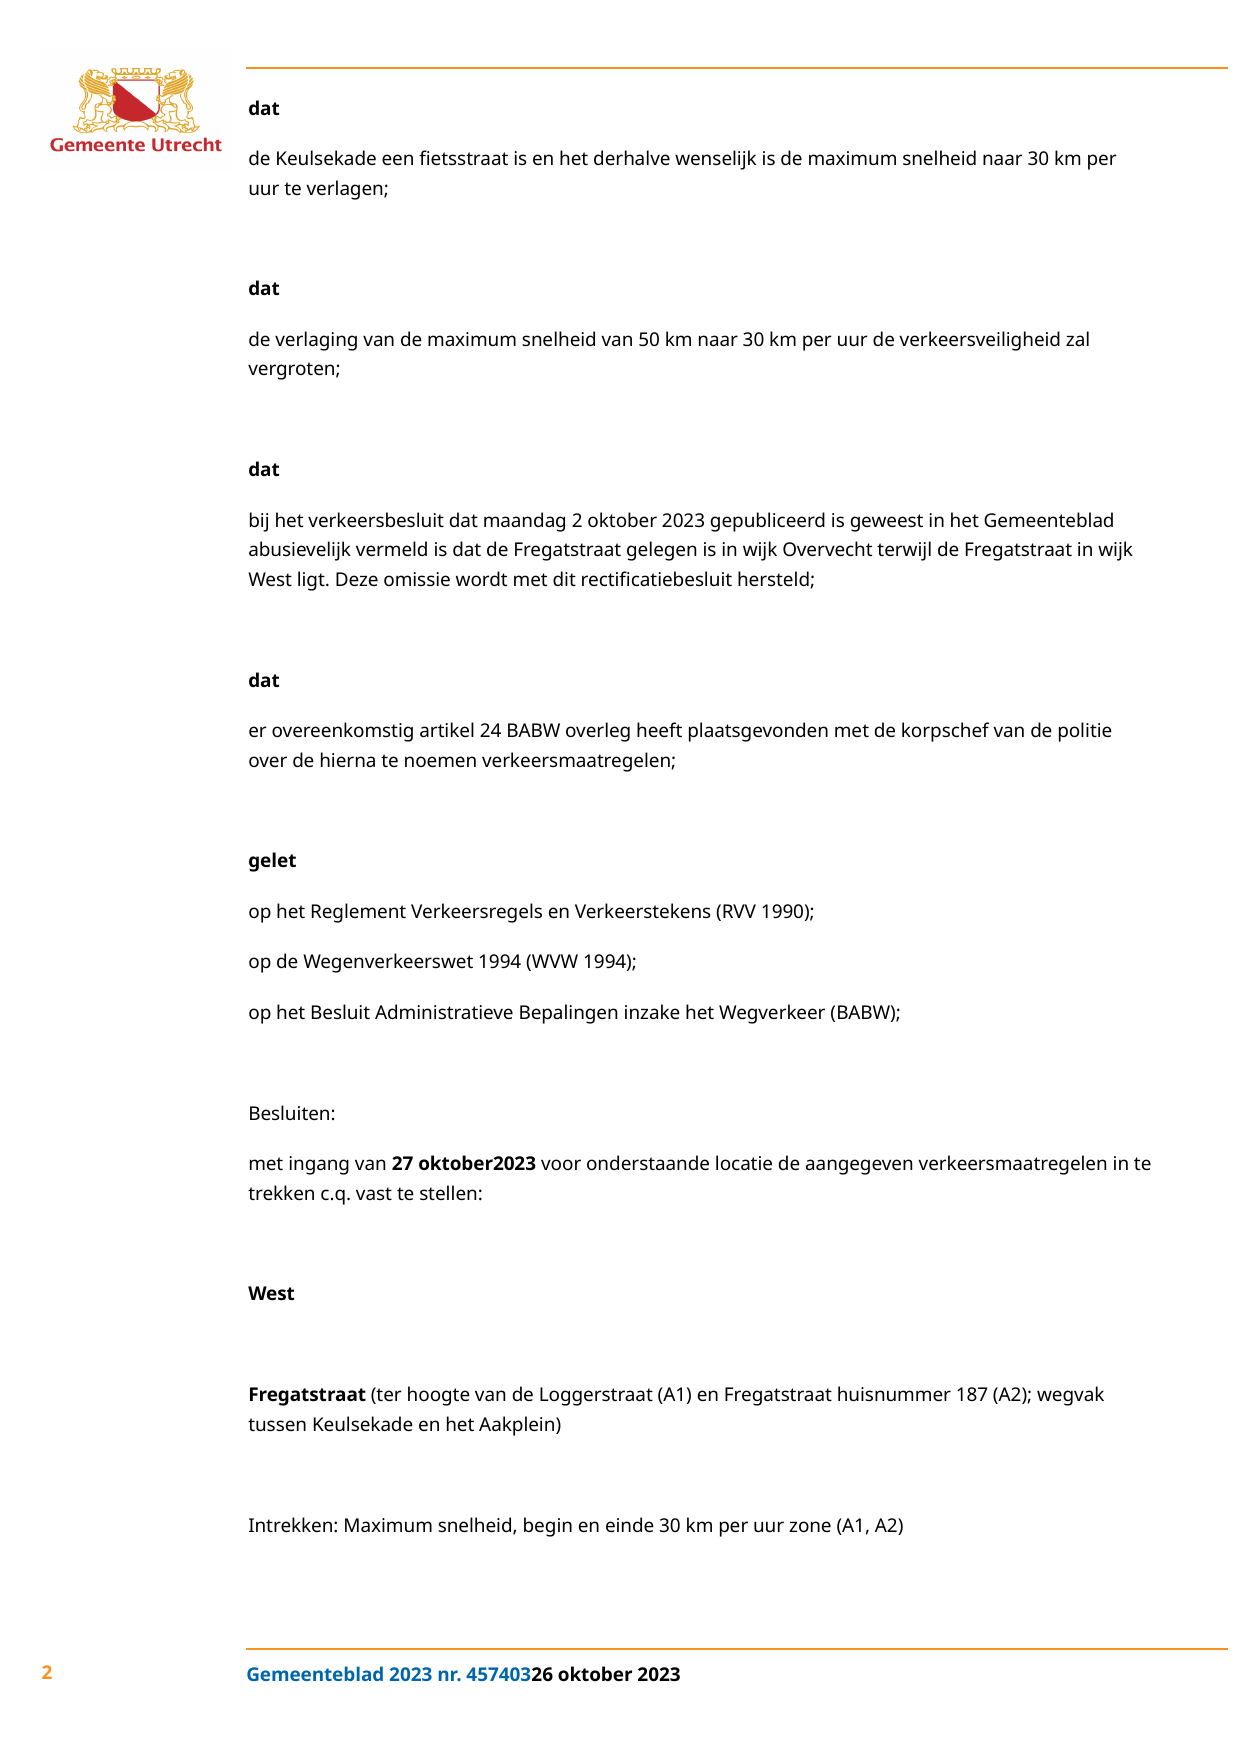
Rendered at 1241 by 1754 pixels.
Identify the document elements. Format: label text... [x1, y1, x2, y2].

text de verlaging van de maximum snelheid van 50 km naar 30 km per uur de verkeersveiligheid zal vergroten; [248, 326, 1152, 381]
text dat [248, 667, 1152, 693]
text bij het verkeersbesluit dat maandag 2 oktober 2023 gepubliceerd is geweest in het Gemeenteblad abusievelijk vermeld is dat de Fregatstraat gelegen is in wijk Overvecht terwijl de Fregatstraat in wijk West ligt. Deze omissie wordt met dit rectificatiebesluit hersteld; [248, 507, 1152, 592]
text met ingang van 27 oktober2023 voor onderstaande locatie de aangegeven verkeersmaatregelen in te trekken c.q. vast te stellen: [248, 1150, 1152, 1206]
text op de Wegenverkeerswet 1994 (WVW 1994); [248, 948, 1152, 974]
text Fregatstraat (ter hoogte van de Loggerstraat (A1) en Fregatstraat huisnummer 187 (A2); wegvak tussen Keulsekade en het Aakplein) [248, 1381, 1152, 1437]
text West [248, 1281, 1152, 1306]
text dat [248, 456, 1152, 482]
text op het Besluit Administratieve Bepalingen inzake het Wegverkeer (BABW); [248, 999, 1152, 1025]
text op het Reglement Verkeersregels en Verkeerstekens (RVV 1990); [248, 898, 1152, 924]
text gelet [248, 848, 1152, 873]
text er overeenkomstig artikel 24 BABW overleg heeft plaatsgevonden met de korpschef van de politie over de hierna te noemen verkeersmaatregelen; [248, 717, 1152, 773]
picture [41, 47, 231, 172]
text Intrekken: Maximum snelheid, begin en einde 30 km per uur zone (A1, A2) [248, 1512, 1152, 1538]
text dat [248, 95, 1152, 121]
text dat [248, 276, 1152, 301]
text Besluiten: [248, 1100, 1152, 1126]
text de Keulsekade een fietsstraat is en het derhalve wenselijk is de maximum snelheid naar 30 km per uur te verlagen; [248, 145, 1152, 201]
